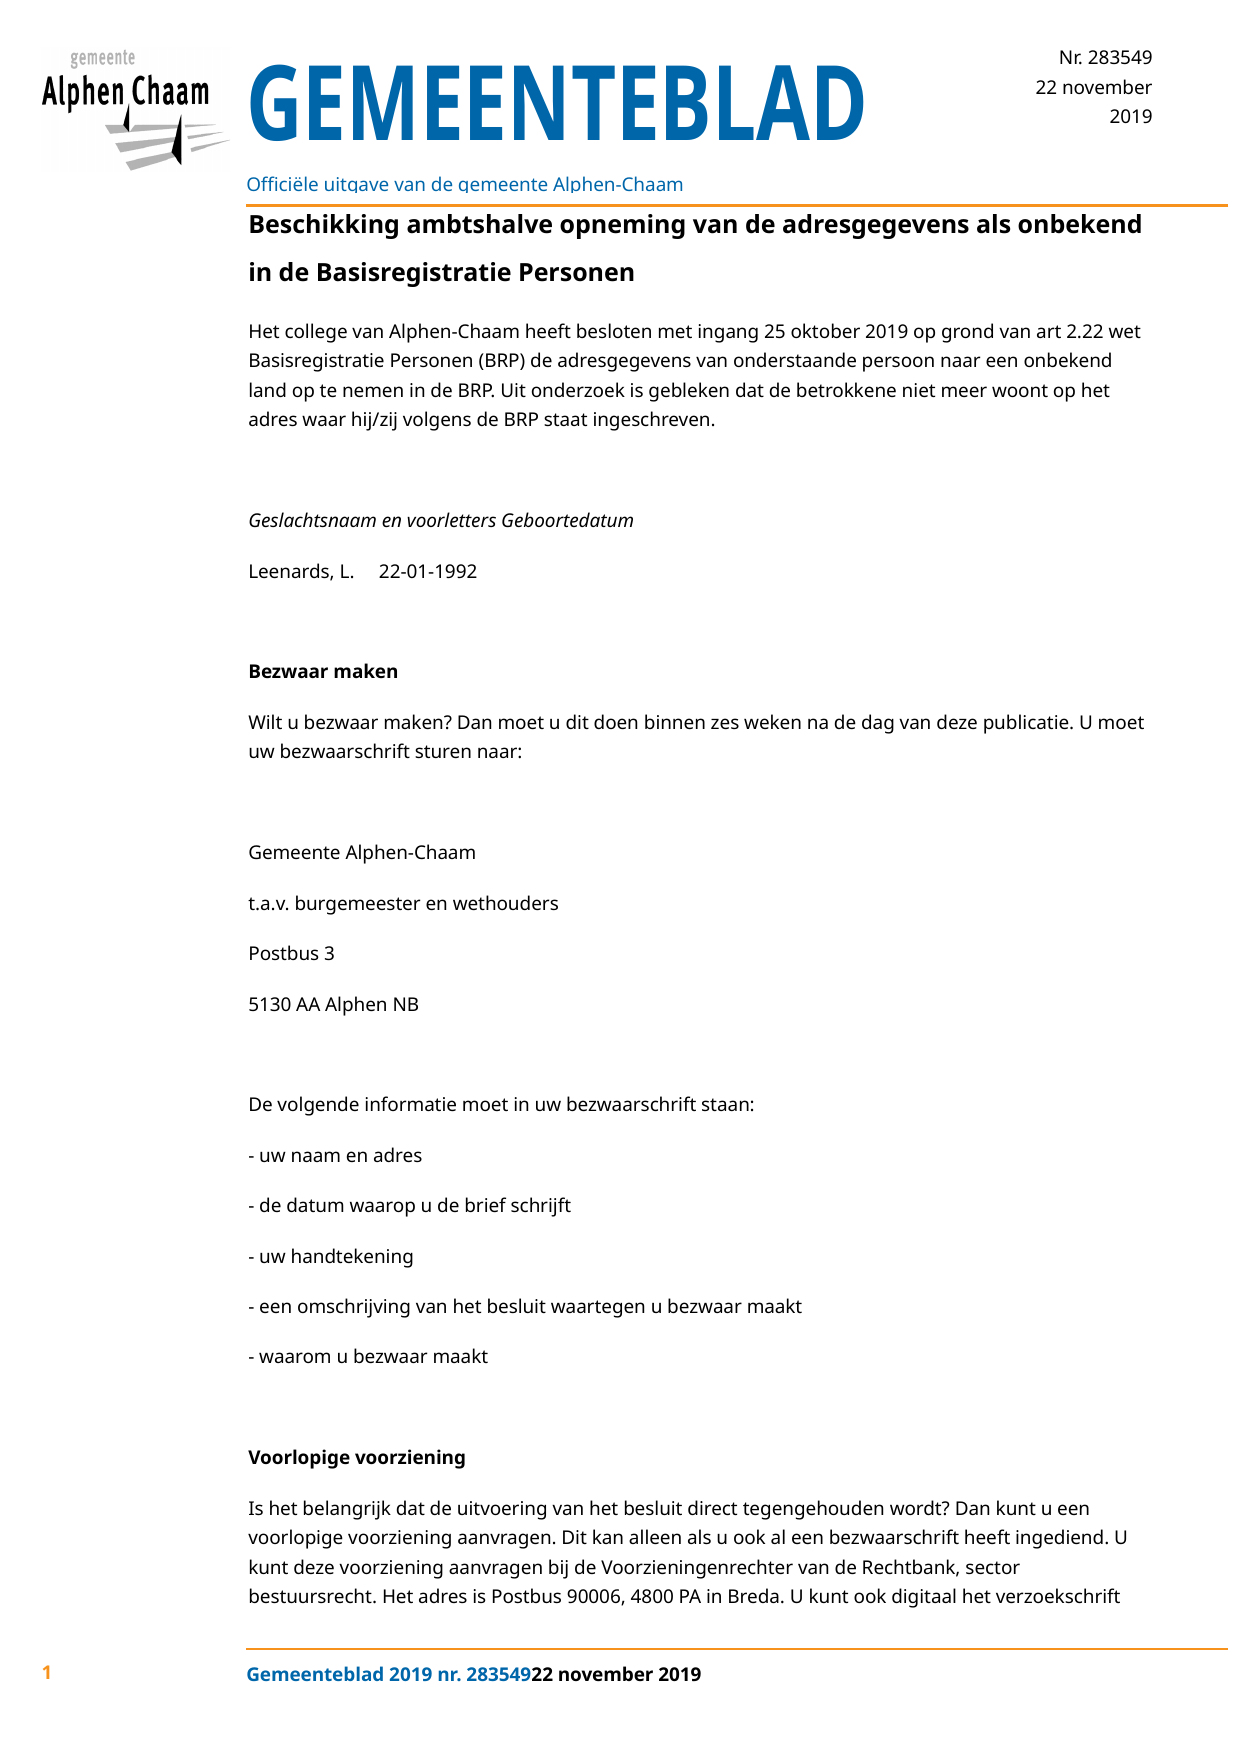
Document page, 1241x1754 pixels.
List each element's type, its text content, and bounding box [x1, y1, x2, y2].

text 5130 AA Alphen NB [248, 991, 1152, 1017]
text - de datum waarop u de brief schrijft [248, 1192, 1152, 1218]
text Postbus 3 [248, 940, 1152, 966]
text t.a.v. burgemeester en wethouders [248, 890, 1152, 916]
text - een omschrijving van het besluit waartegen u bezwaar maakt [248, 1293, 1152, 1319]
picture [41, 47, 231, 172]
text - uw naam en adres [248, 1142, 1152, 1168]
text Geslachtsnaam en voorletters Geboortedatum [248, 507, 1152, 533]
text De volgende informatie moet in uw bezwaarschrift staan: [248, 1092, 1152, 1117]
text Bezwaar maken [248, 659, 1152, 684]
text - uw handtekening [248, 1243, 1152, 1269]
text Is het belangrijk dat de uitvoering van het besluit direct tegengehouden wordt? Dan kunt u een voorlopige voorziening aanvragen. Dit kan alleen als u ook al een bezwaarschrift heeft ingediend. U kunt deze voorziening aanvragen bij de Voorzieningenrechter van de Rechtbank, sector bestuursrecht. Het adres is Postbus 90006, 4800 PA in Breda. U kunt ook digitaal het verzoekschrift [248, 1495, 1152, 1609]
text Gemeente Alphen-Chaam [248, 839, 1152, 865]
text Beschikking ambtshalve opneming van de adresgegevens als onbekend in de Basisregistratie Personen [248, 207, 1152, 288]
text Het college van Alphen-Chaam heeft besloten met ingang 25 oktober 2019 op grond van art 2.22 wet Basisregistratie Personen (BRP) de adresgegevens van onderstaande persoon naar een onbekend land op te nemen in de BRP. Uit onderzoek is gebleken dat de betrokkene niet meer woont op het adres waar hij/zij volgens de BRP staat ingeschreven. [248, 318, 1152, 432]
text Leenards, L. 22-01-1992 [248, 558, 1152, 584]
text - waarom u bezwaar maakt [248, 1344, 1152, 1369]
text Wilt u bezwaar maken? Dan moet u dit doen binnen zes weken na de dag van deze publicatie. U moet uw bezwaarschrift sturen naar: [248, 709, 1152, 764]
text Voorlopige voorziening [248, 1444, 1152, 1470]
